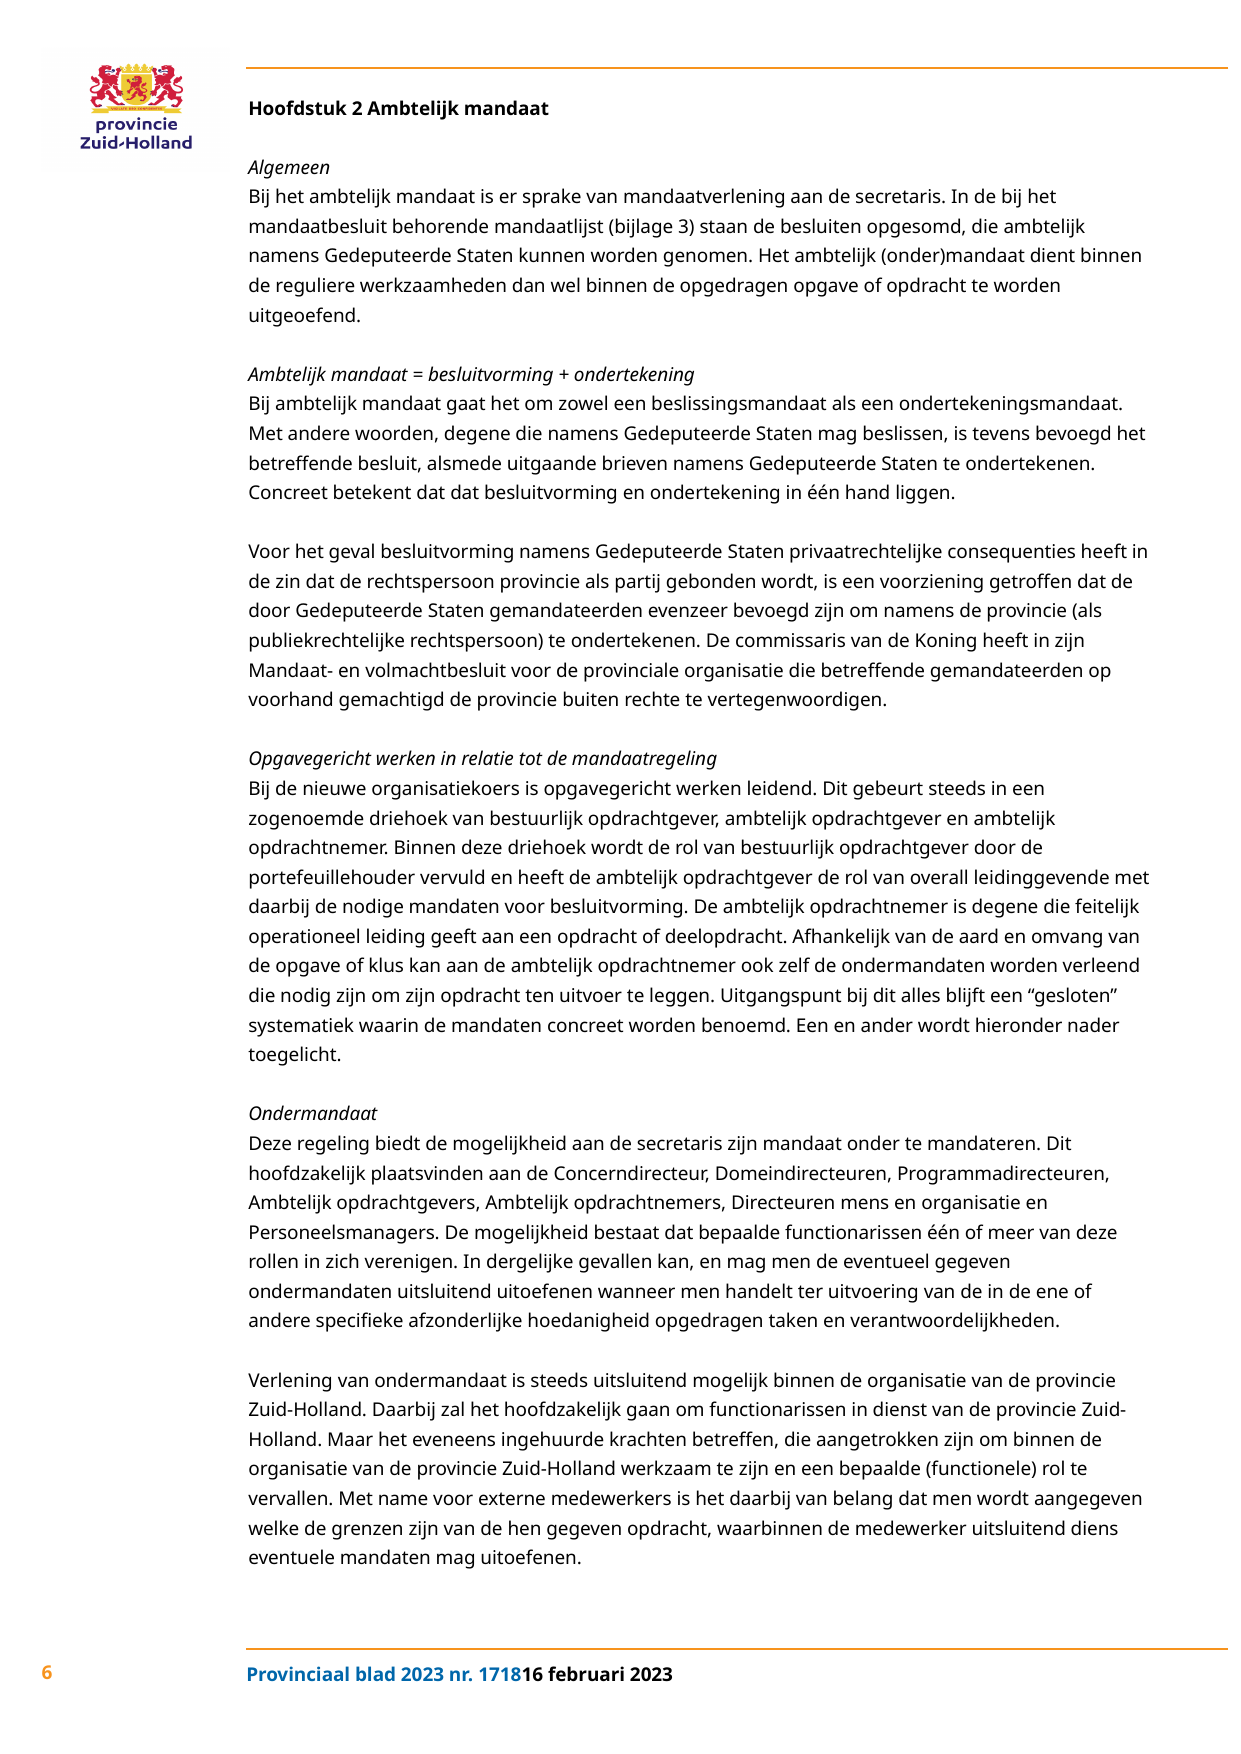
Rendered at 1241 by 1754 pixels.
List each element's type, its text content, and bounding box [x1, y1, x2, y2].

text Opgavegericht werken in relatie tot de mandaatregeling [248, 746, 1152, 771]
text Bij ambtelijk mandaat gaat het om zowel een beslissingsmandaat als een ondertekeningsmandaat. Met andere woorden, degene die namens Gedeputeerde Staten mag beslissen, is tevens bevoegd het betreffende besluit, alsmede uitgaande brieven namens Gedeputeerde Staten te ondertekenen. Concreet betekent dat dat besluitvorming en ondertekening in één hand liggen. [248, 391, 1152, 505]
picture [41, 47, 231, 172]
text Ondermandaat [248, 1101, 1152, 1126]
text Ambtelijk mandaat = besluitvorming + ondertekening [248, 361, 1152, 387]
text Verlening van ondermandaat is steeds uitsluitend mogelijk binnen de organisatie van de provincie Zuid-Holland. Daarbij zal het hoofdzakelijk gaan om functionarissen in dienst van de provincie Zuid-Holland. Maar het eveneens ingehuurde krachten betreffen, die aangetrokken zijn om binnen de organisatie van de provincie Zuid-Holland werkzaam te zijn en een bepaalde (functionele) rol te vervallen. Met name voor externe medewerkers is het daarbij van belang dat men wordt aangegeven welke de grenzen zijn van de hen gegeven opdracht, waarbinnen de medewerker uitsluitend diens eventuele mandaten mag uitoefenen. [248, 1367, 1152, 1570]
text Hoofdstuk 2 Ambtelijk mandaat [248, 95, 1152, 121]
text Bij de nieuwe organisatiekoers is opgavegericht werken leidend. Dit gebeurt steeds in een zogenoemde driehoek van bestuurlijk opdrachtgever, ambtelijk opdrachtgever en ambtelijk opdrachtnemer. Binnen deze driehoek wordt de rol van bestuurlijk opdrachtgever door de portefeuillehouder vervuld en heeft de ambtelijk opdrachtgever de rol van overall leidinggevende met daarbij de nodige mandaten voor besluitvorming. De ambtelijk opdrachtnemer is degene die feitelijk operationeel leiding geeft aan een opdracht of deelopdracht. Afhankelijk van de aard en omvang van de opgave of klus kan aan de ambtelijk opdrachtnemer ook zelf de ondermandaten worden verleend die nodig zijn om zijn opdracht ten uitvoer te leggen. Uitgangspunt bij dit alles blijft een “gesloten” systematiek waarin de mandaten concreet worden benoemd. Een en ander wordt hieronder nader toegelicht. [248, 775, 1152, 1067]
text Algemeen [248, 154, 1152, 180]
text Voor het geval besluitvorming namens Gedeputeerde Staten privaatrechtelijke consequenties heeft in de zin dat de rechtspersoon provincie als partij gebonden wordt, is een voorziening getroffen dat de door Gedeputeerde Staten gemandateerden evenzeer bevoegd zijn om namens de provincie (als publiekrechtelijke rechtspersoon) te ondertekenen. De commissaris van de Koning heeft in zijn Mandaat- en volmachtbesluit voor de provinciale organisatie die betreffende gemandateerden op voorhand gemachtigd de provincie buiten rechte te vertegenwoordigen. [248, 538, 1152, 712]
text Bij het ambtelijk mandaat is er sprake van mandaatverlening aan de secretaris. In de bij het mandaatbesluit behorende mandaatlijst (bijlage 3) staan de besluiten opgesomd, die ambtelijk namens Gedeputeerde Staten kunnen worden genomen. Het ambtelijk (onder)mandaat dient binnen de reguliere werkzaamheden dan wel binnen de opgedragen opgave of opdracht te worden uitgeoefend. [248, 183, 1152, 328]
text Deze regeling biedt de mogelijkheid aan de secretaris zijn mandaat onder te mandateren. Dit hoofdzakelijk plaatsvinden aan de Concerndirecteur, Domeindirecteuren, Programmadirecteuren, Ambtelijk opdrachtgevers, Ambtelijk opdrachtnemers, Directeuren mens en organisatie en Personeelsmanagers. De mogelijkheid bestaat dat bepaalde functionarissen één of meer van deze rollen in zich verenigen. In dergelijke gevallen kan, en mag men de eventueel gegeven ondermandaten uitsluitend uitoefenen wanneer men handelt ter uitvoering van de in de ene of andere specifieke afzonderlijke hoedanigheid opgedragen taken en verantwoordelijkheden. [248, 1130, 1152, 1333]
